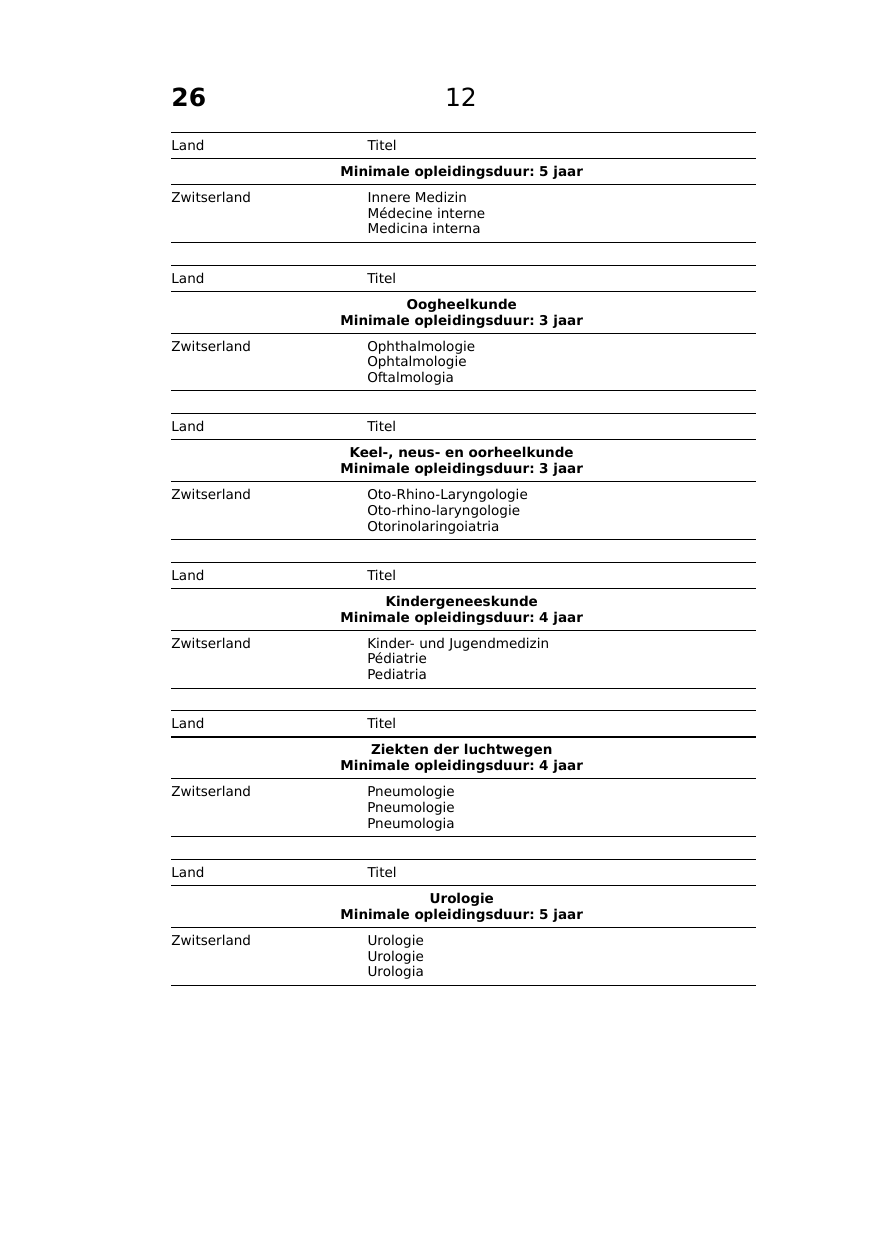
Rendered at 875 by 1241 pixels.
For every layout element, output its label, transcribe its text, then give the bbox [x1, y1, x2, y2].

table_cell Urologie Urologie Urologia [361, 928, 756, 984]
table_cell Zwitserland [171, 482, 361, 539]
table_cell Keel-, neus- en oorheelkunde Minimale opleidingsduur: 3 jaar [171, 440, 756, 481]
table_header Land [171, 563, 361, 588]
table_header Titel [361, 414, 756, 439]
table_header Titel [361, 860, 756, 885]
table_cell Urologie Minimale opleidingsduur: 5 jaar [171, 886, 756, 927]
table_header Land [171, 266, 361, 291]
table_cell Zwitserland [171, 334, 361, 390]
table_cell Zwitserland [171, 185, 361, 242]
table_cell Ziekten der luchtwegen Minimale opleidingsduur: 4 jaar [171, 738, 756, 778]
table_cell Pneumologie Pneumologie Pneumologia [361, 779, 756, 836]
table_cell Oogheelkunde Minimale opleidingsduur: 3 jaar [171, 292, 756, 333]
table_cell Oto-Rhino-Laryngologie Oto-rhino-laryngologie Otorinolaringoiatria [361, 482, 756, 539]
table_cell Zwitserland [171, 928, 361, 984]
table_cell Kindergeneeskunde Minimale opleidingsduur: 4 jaar [171, 589, 756, 630]
table_header Titel [361, 266, 756, 291]
table_header Land [171, 860, 361, 885]
table_cell Zwitserland [171, 779, 361, 836]
table_cell Ophthalmologie Ophtalmologie Oftalmologia [361, 334, 756, 390]
table_header Land [171, 133, 361, 158]
table_cell Innere Medizin Médecine interne Medicina interna [361, 185, 756, 242]
table_header Titel [361, 711, 756, 736]
table_header Land [171, 711, 361, 736]
table_header Land [171, 414, 361, 439]
table_cell Kinder- und Jugendmedizin Pédiatrie Pediatria [361, 631, 756, 687]
table_cell Zwitserland [171, 631, 361, 687]
table_cell Minimale opleidingsduur: 5 jaar [171, 159, 756, 184]
table_header Titel [361, 133, 756, 158]
table_header Titel [361, 563, 756, 588]
